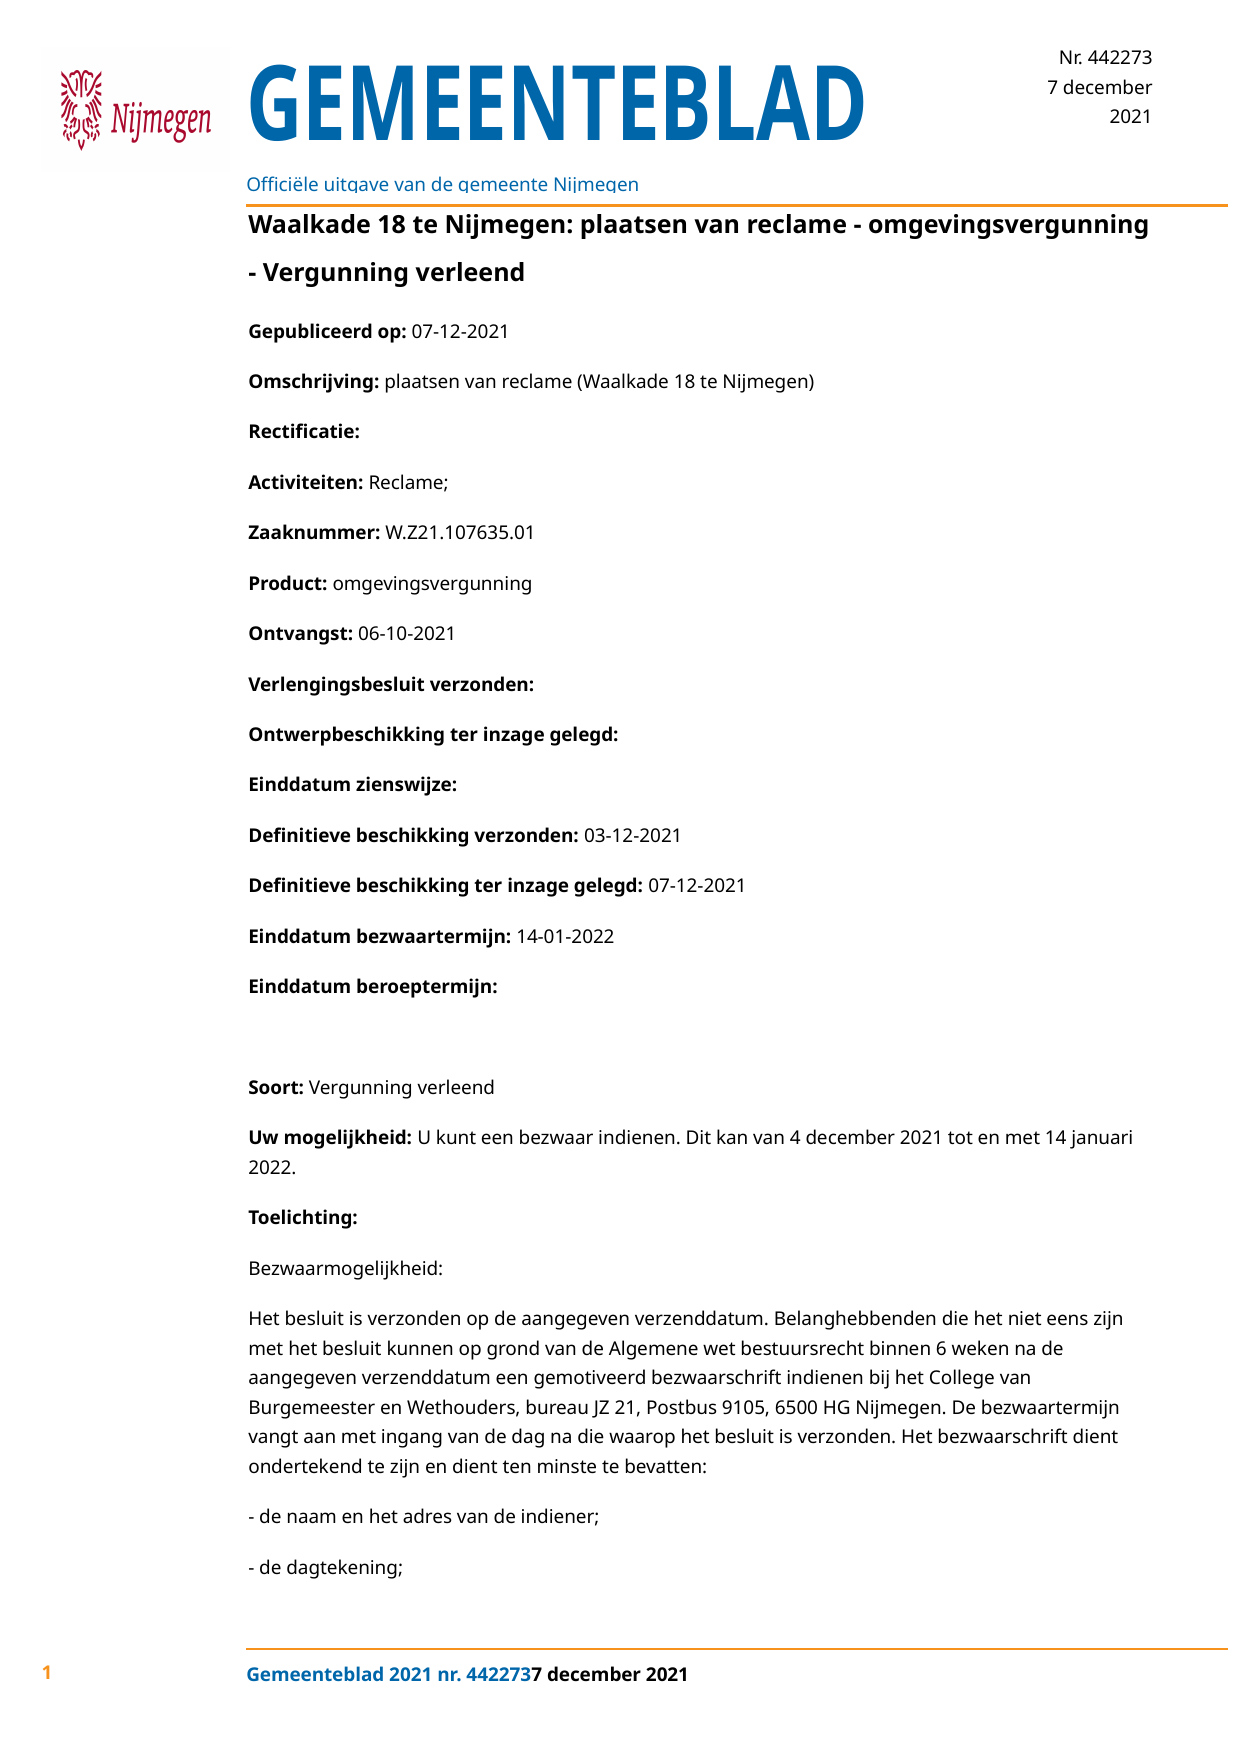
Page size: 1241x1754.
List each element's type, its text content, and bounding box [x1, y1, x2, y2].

text Product: omgevingsvergunning [248, 570, 1152, 596]
text Soort: Vergunning verleend [248, 1074, 1152, 1100]
text - de naam en het adres van de indiener; [248, 1504, 1152, 1529]
text Bezwaarmogelijkheid: [248, 1255, 1152, 1281]
text Zaaknummer: W.Z21.107635.01 [248, 519, 1152, 545]
text Einddatum beroeptermijn: [248, 973, 1152, 999]
text Definitieve beschikking ter inzage gelegd: 07-12-2021 [248, 872, 1152, 898]
picture [41, 47, 231, 172]
text Ontvangst: 06-10-2021 [248, 620, 1152, 646]
text Uw mogelijkheid: U kunt een bezwaar indienen. Dit kan van 4 december 2021 tot en met 14 januari 2022. [248, 1124, 1152, 1180]
text Het besluit is verzonden op de aangegeven verzenddatum. Belanghebbenden die het niet eens zijn met het besluit kunnen op grond van de Algemene wet bestuursrecht binnen 6 weken na de aangegeven verzenddatum een gemotiveerd bezwaarschrift indienen bij het College van Burgemeester en Wethouders, bureau JZ 21, Postbus 9105, 6500 HG Nijmegen. De bezwaartermijn vangt aan met ingang van de dag na die waarop het besluit is verzonden. Het bezwaarschrift dient ondertekend te zijn en dient ten minste te bevatten: [248, 1305, 1152, 1479]
text Einddatum bezwaartermijn: 14-01-2022 [248, 923, 1152, 949]
text Gepubliceerd op: 07-12-2021 [248, 318, 1152, 344]
text - de dagtekening; [248, 1554, 1152, 1580]
text Waalkade 18 te Nijmegen: plaatsen van reclame - omgevingsvergunning - Vergunning verleend [248, 207, 1152, 288]
text Activiteiten: Reclame; [248, 469, 1152, 495]
text Ontwerpbeschikking ter inzage gelegd: [248, 721, 1152, 747]
text Rectificatie: [248, 419, 1152, 444]
text Omschrijving: plaatsen van reclame (Waalkade 18 te Nijmegen) [248, 368, 1152, 394]
text Definitieve beschikking verzonden: 03-12-2021 [248, 822, 1152, 848]
text Toelichting: [248, 1204, 1152, 1230]
text Einddatum zienswijze: [248, 772, 1152, 797]
text Verlengingsbesluit verzonden: [248, 671, 1152, 697]
